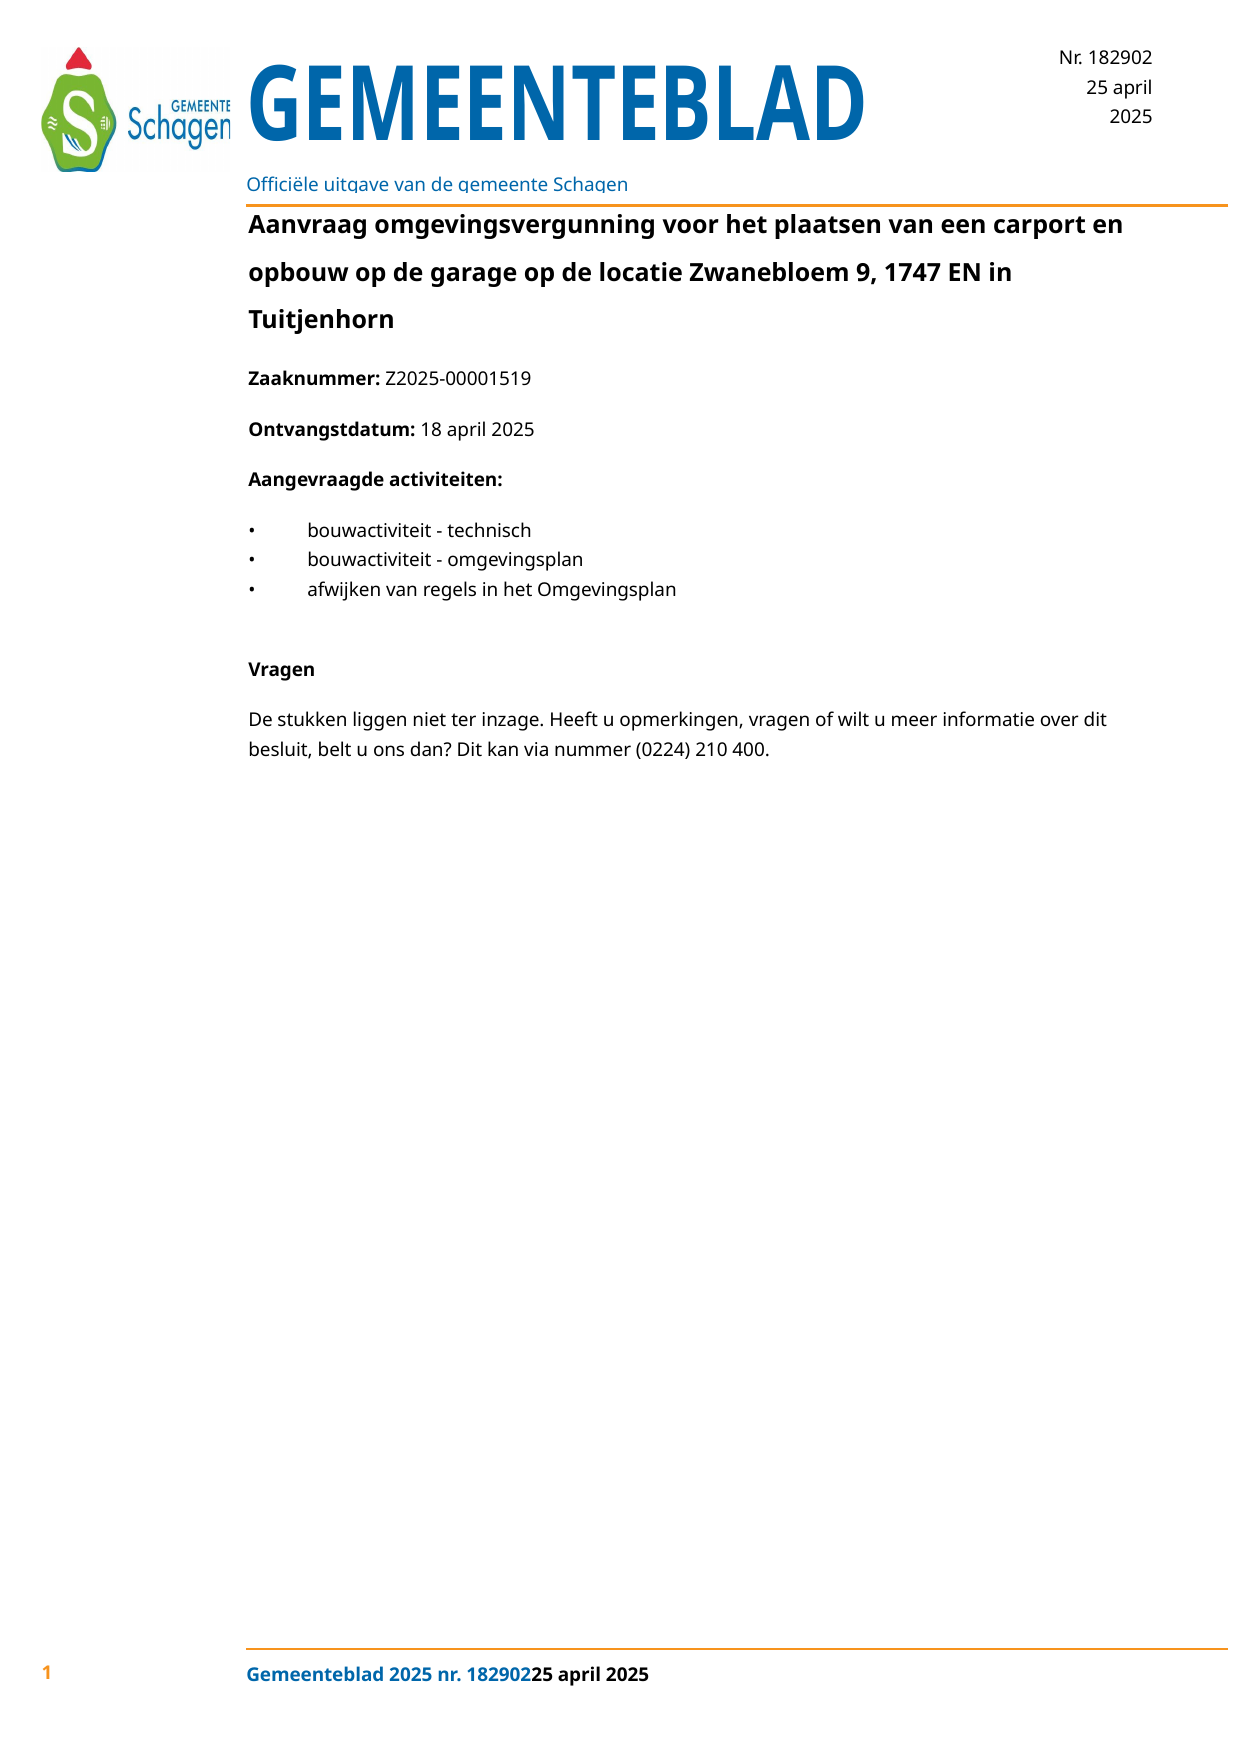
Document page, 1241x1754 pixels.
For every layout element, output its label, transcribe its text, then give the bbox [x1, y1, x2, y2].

text Zaaknummer: Z2025-00001519 [248, 366, 1152, 391]
picture [41, 47, 231, 172]
text Ontvangstdatum: 18 april 2025 [248, 416, 1152, 442]
list bouwactiviteit - technisch [248, 517, 1152, 542]
text Vragen [248, 656, 1152, 682]
list afwijken van regels in het Omgevingsplan [248, 576, 1152, 602]
text De stukken liggen niet ter inzage. Heeft u opmerkingen, vragen of wilt u meer informatie over dit besluit, belt u ons dan? Dit kan via nummer (0224) 210 400. [248, 706, 1152, 762]
text Aangevraagde activiteiten: [248, 466, 1152, 492]
list bouwactiviteit - omgevingsplan [248, 546, 1152, 572]
text Aanvraag omgevingsvergunning voor het plaatsen van een carport en opbouw op de garage op de locatie Zwanebloem 9, 1747 EN in Tuitjenhorn [248, 207, 1152, 336]
